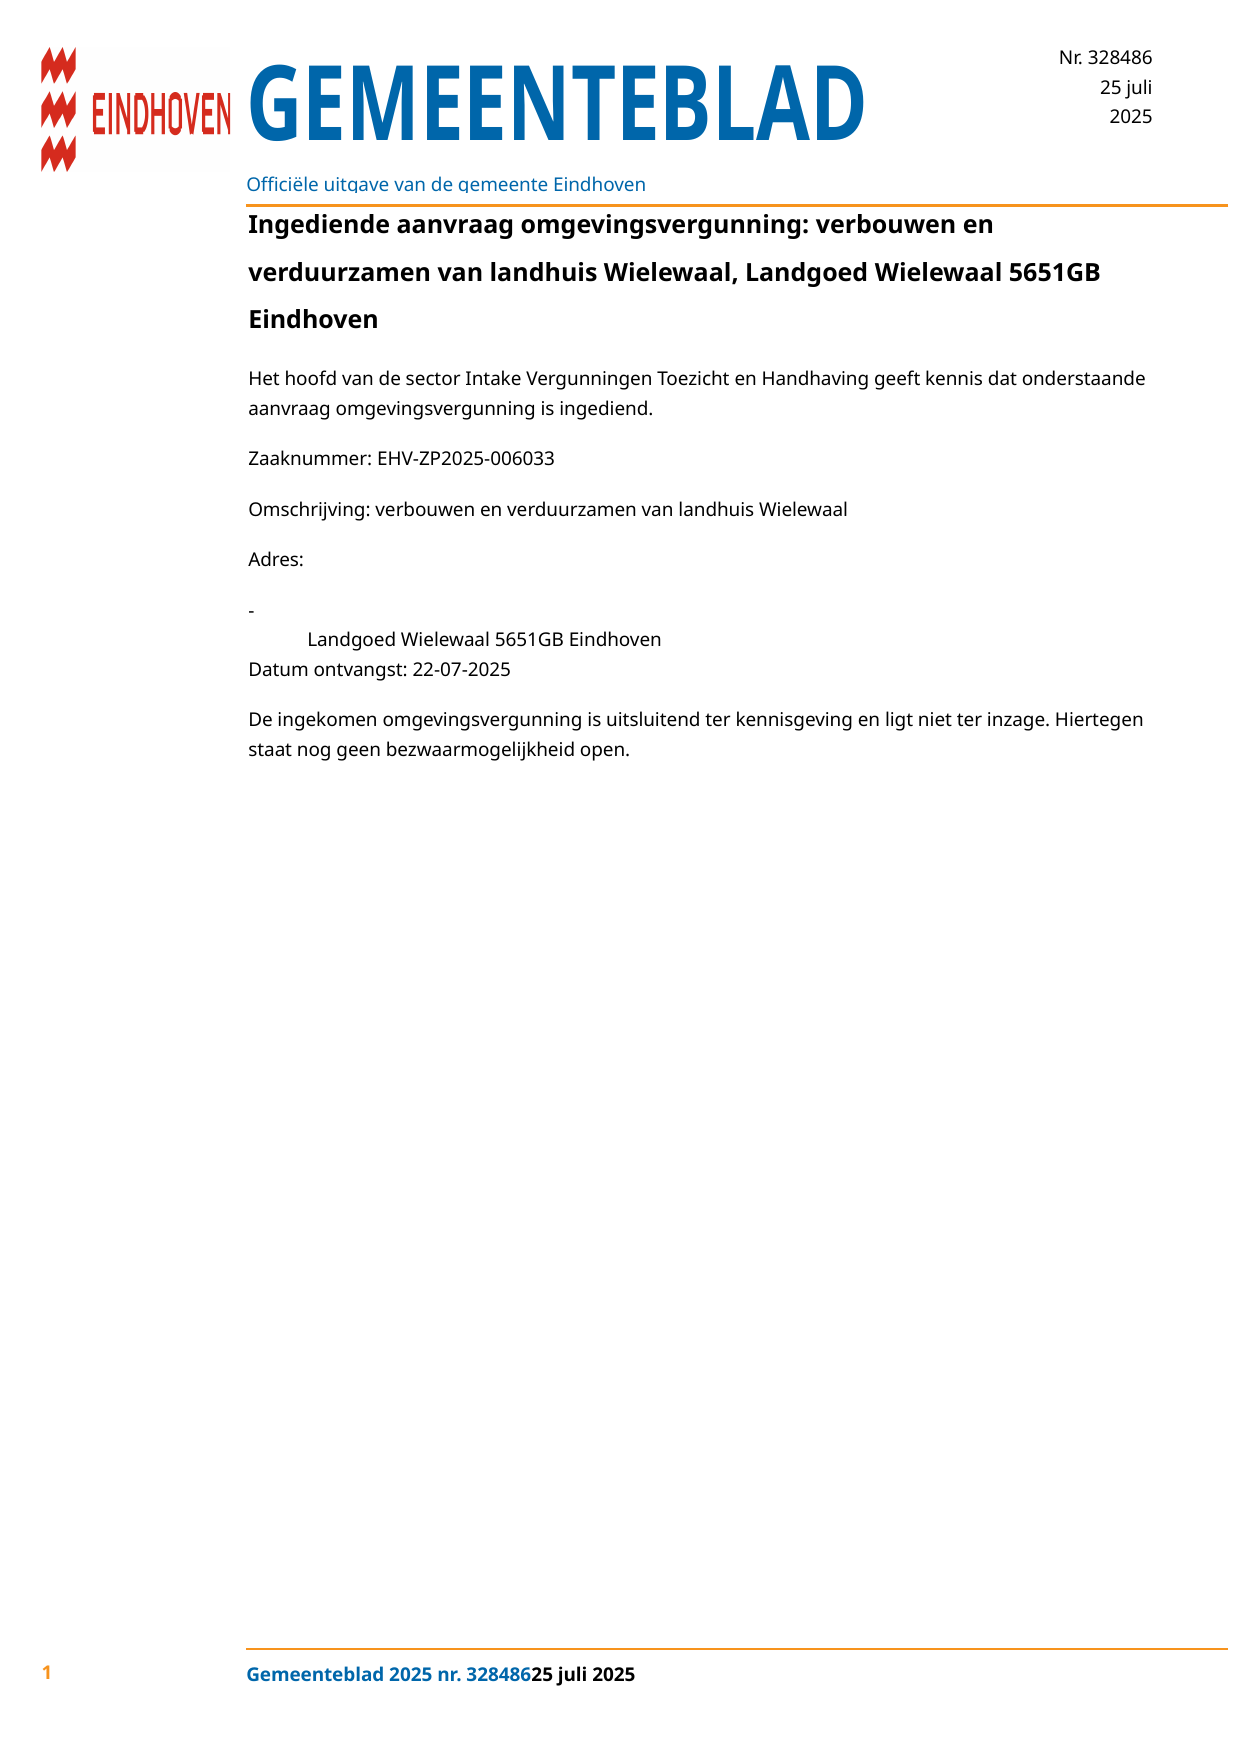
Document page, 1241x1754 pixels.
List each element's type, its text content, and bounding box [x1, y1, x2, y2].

list Landgoed Wielewaal 5651GB Eindhoven [248, 626, 1152, 652]
text Adres: [248, 546, 1152, 572]
text Zaaknummer: EHV-ZP2025-006033 [248, 446, 1152, 471]
text Ingediende aanvraag omgevingsvergunning: verbouwen en verduurzamen van landhuis Wielewaal, Landgoed Wielewaal 5651GB Eindhoven [248, 207, 1152, 336]
text Het hoofd van de sector Intake Vergunningen Toezicht en Handhaving geeft kennis dat onderstaande aanvraag omgevingsvergunning is ingediend. [248, 366, 1152, 421]
text Datum ontvangst: 22-07-2025 [248, 656, 1152, 682]
text De ingekomen omgevingsvergunning is uitsluitend ter kennisgeving en ligt niet ter inzage. Hiertegen staat nog geen bezwaarmogelijkheid open. [248, 706, 1152, 762]
text Omschrijving: verbouwen en verduurzamen van landhuis Wielewaal [248, 496, 1152, 522]
picture [41, 47, 231, 172]
